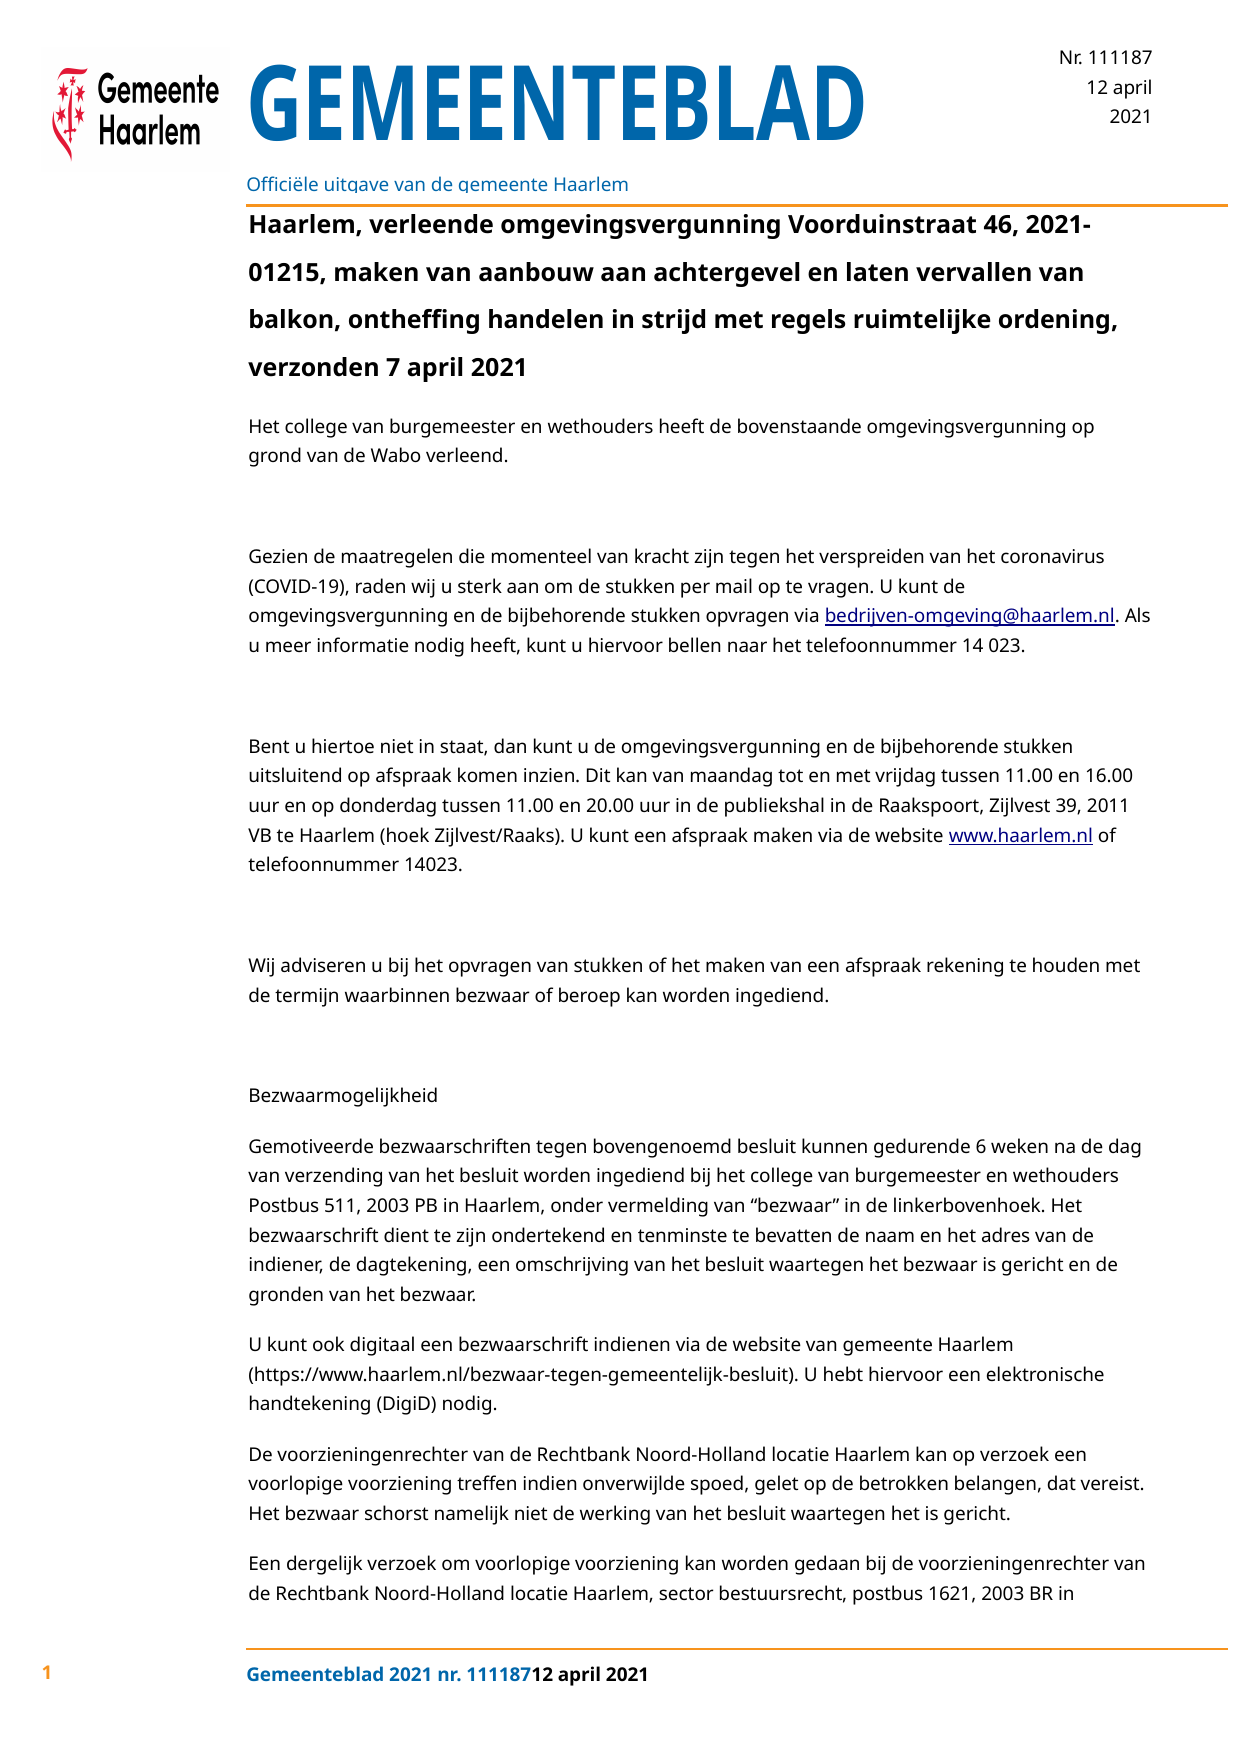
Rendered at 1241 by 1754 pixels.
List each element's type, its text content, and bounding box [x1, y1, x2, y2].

text U kunt ook digitaal een bezwaarschrift indienen via de website van gemeente Haarlem (https://www.haarlem.nl/bezwaar-tegen-gemeentelijk-besluit). U hebt hiervoor een elektronische handtekening (DigiD) nodig. [248, 1331, 1152, 1416]
text De voorzieningenrechter van de Rechtbank Noord-Holland locatie Haarlem kan op verzoek een voorlopige voorziening treffen indien onverwijlde spoed, gelet op de betrokken belangen, dat vereist. Het bezwaar schorst namelijk niet de werking van het besluit waartegen het is gericht. [248, 1441, 1152, 1526]
text Het college van burgemeester en wethouders heeft de bovenstaande omgevingsvergunning op grond van de Wabo verleend. [248, 413, 1152, 468]
text Gemotiveerde bezwaarschriften tegen bovengenoemd besluit kunnen gedurende 6 weken na de dag van verzending van het besluit worden ingediend bij het college van burgemeester en wethouders Postbus 511, 2003 PB in Haarlem, onder vermelding van “bezwaar” in de linkerbovenhoek. Het bezwaarschrift dient te zijn ondertekend en tenminste te bevatten de naam en het adres van de indiener, de dagtekening, een omschrijving van het besluit waartegen het bezwaar is gericht en de gronden van het bezwaar. [248, 1133, 1152, 1307]
text Een dergelijk verzoek om voorlopige voorziening kan worden gedaan bij de voorzieningenrechter van de Rechtbank Noord-Holland locatie Haarlem, sector bestuursrecht, postbus 1621, 2003 BR in [248, 1551, 1152, 1606]
text Bezwaarmogelijkheid [248, 1083, 1152, 1108]
text Gezien de maatregelen die momenteel van kracht zijn tegen het verspreiden van het coronavirus (COVID-19), raden wij u sterk aan om de stukken per mail op te vragen. U kunt de omgevingsvergunning en de bijbehorende stukken opvragen via bedrijven-omgeving@haarlem.nl. Als u meer informatie nodig heeft, kunt u hiervoor bellen naar het telefoonnummer 14 023. [248, 543, 1152, 658]
text Haarlem, verleende omgevingsvergunning Voorduinstraat 46, 2021-01215, maken van aanbouw aan achtergevel en laten vervallen van balkon, ontheffing handelen in strijd met regels ruimtelijke ordening, verzonden 7 april 2021 [248, 207, 1152, 384]
text Bent u hiertoe niet in staat, dan kunt u de omgevingsvergunning en de bijbehorende stukken uitsluitend op afspraak komen inzien. Dit kan van maandag tot en met vrijdag tussen 11.00 en 16.00 uur en op donderdag tussen 11.00 en 20.00 uur in de publiekshal in de Raakspoort, Zijlvest 39, 2011 VB te Haarlem (hoek Zijlvest/Raaks). U kunt een afspraak maken via de website www.haarlem.nl of telefoonnummer 14023. [248, 733, 1152, 877]
picture [41, 47, 231, 172]
text Wij adviseren u bij het opvragen van stukken of het maken van een afspraak rekening te houden met de termijn waarbinnen bezwaar of beroep kan worden ingediend. [248, 952, 1152, 1008]
